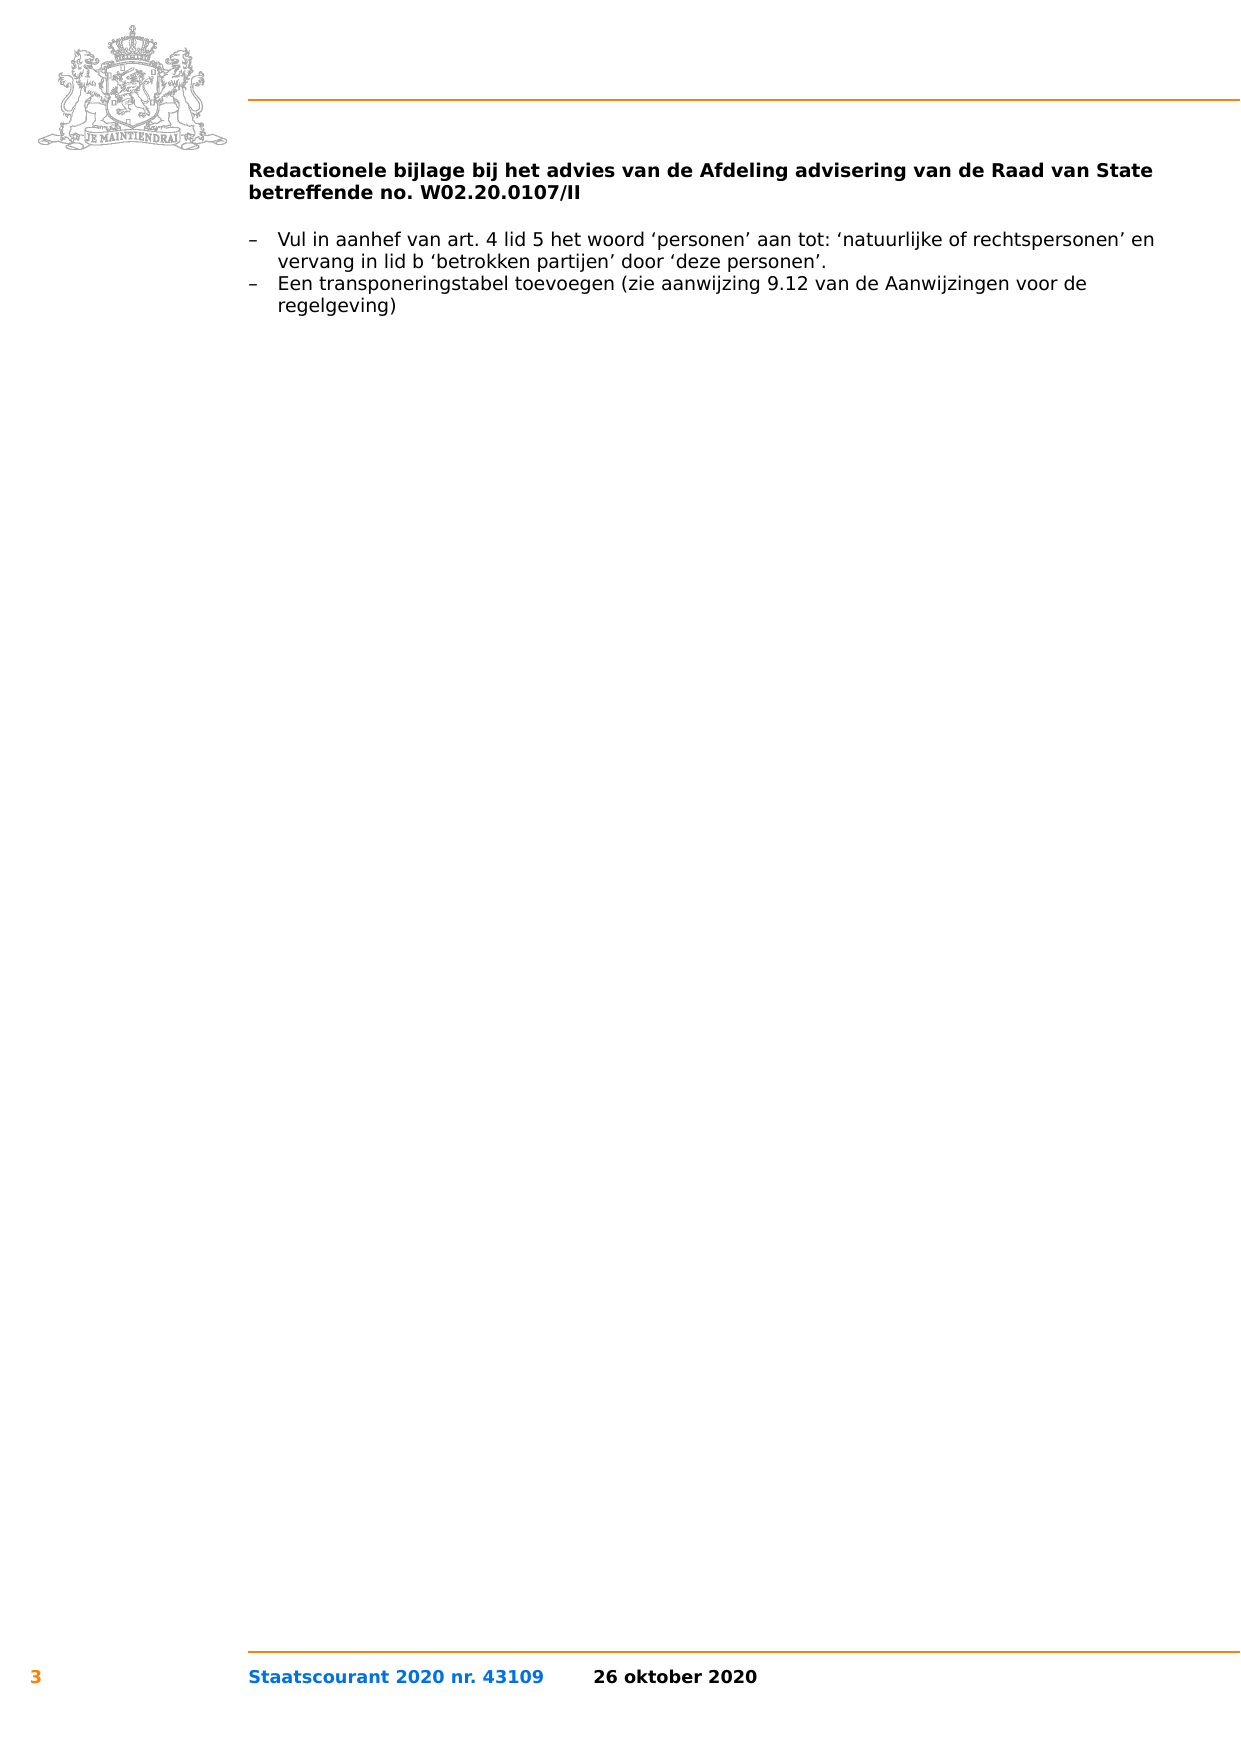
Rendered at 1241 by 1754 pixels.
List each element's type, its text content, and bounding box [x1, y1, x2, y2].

text – Een transponeringstabel toevoegen (zie aanwijzing 9.12 van de Aanwijzingen voor de regelgeving) [248, 273, 1163, 317]
picture [38, 25, 227, 150]
text – Vul in aanhef van art. 4 lid 5 het woord ‘personen’ aan tot: ‘natuurlijke of rechtspersonen’ en vervang in lid b ‘betrokken partijen’ door ‘deze personen’. [248, 229, 1163, 273]
subtitle Redactionele bijlage bij het advies van de Afdeling advisering van de Raad van State betreffende no. W02.20.0107/II [248, 160, 1163, 204]
